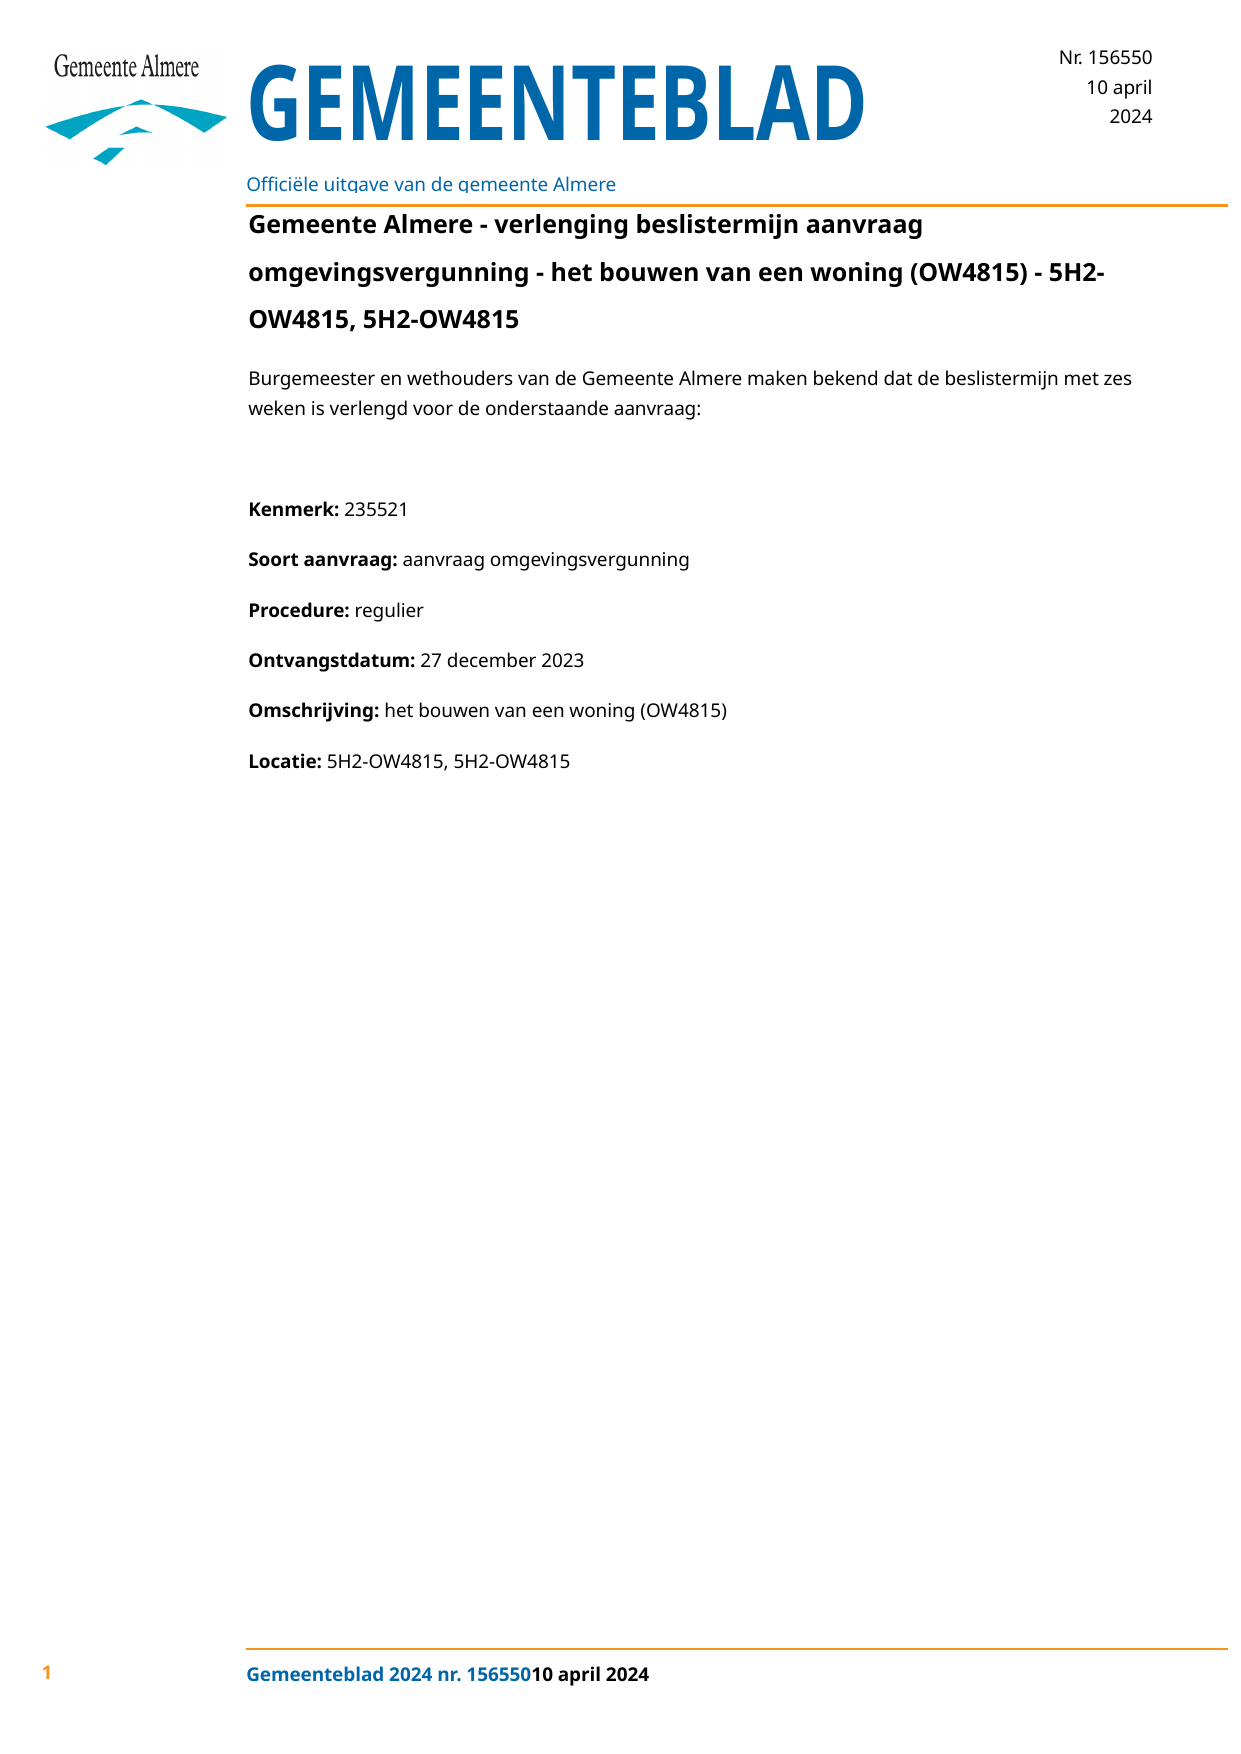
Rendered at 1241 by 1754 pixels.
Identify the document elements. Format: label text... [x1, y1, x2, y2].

text Burgemeester en wethouders van de Gemeente Almere maken bekend dat de beslistermijn met zes weken is verlengd voor de onderstaande aanvraag: [248, 366, 1152, 421]
text Ontvangstdatum: 27 december 2023 [248, 647, 1152, 673]
text Procedure: regulier [248, 597, 1152, 622]
picture [41, 47, 231, 172]
text Soort aanvraag: aanvraag omgevingsvergunning [248, 546, 1152, 572]
text Omschrijving: het bouwen van een woning (OW4815) [248, 698, 1152, 723]
text Locatie: 5H2-OW4815, 5H2-OW4815 [248, 748, 1152, 774]
text Gemeente Almere - verlenging beslistermijn aanvraag omgevingsvergunning - het bouwen van een woning (OW4815) - 5H2-OW4815, 5H2-OW4815 [248, 207, 1152, 336]
text Kenmerk: 235521 [248, 496, 1152, 522]
